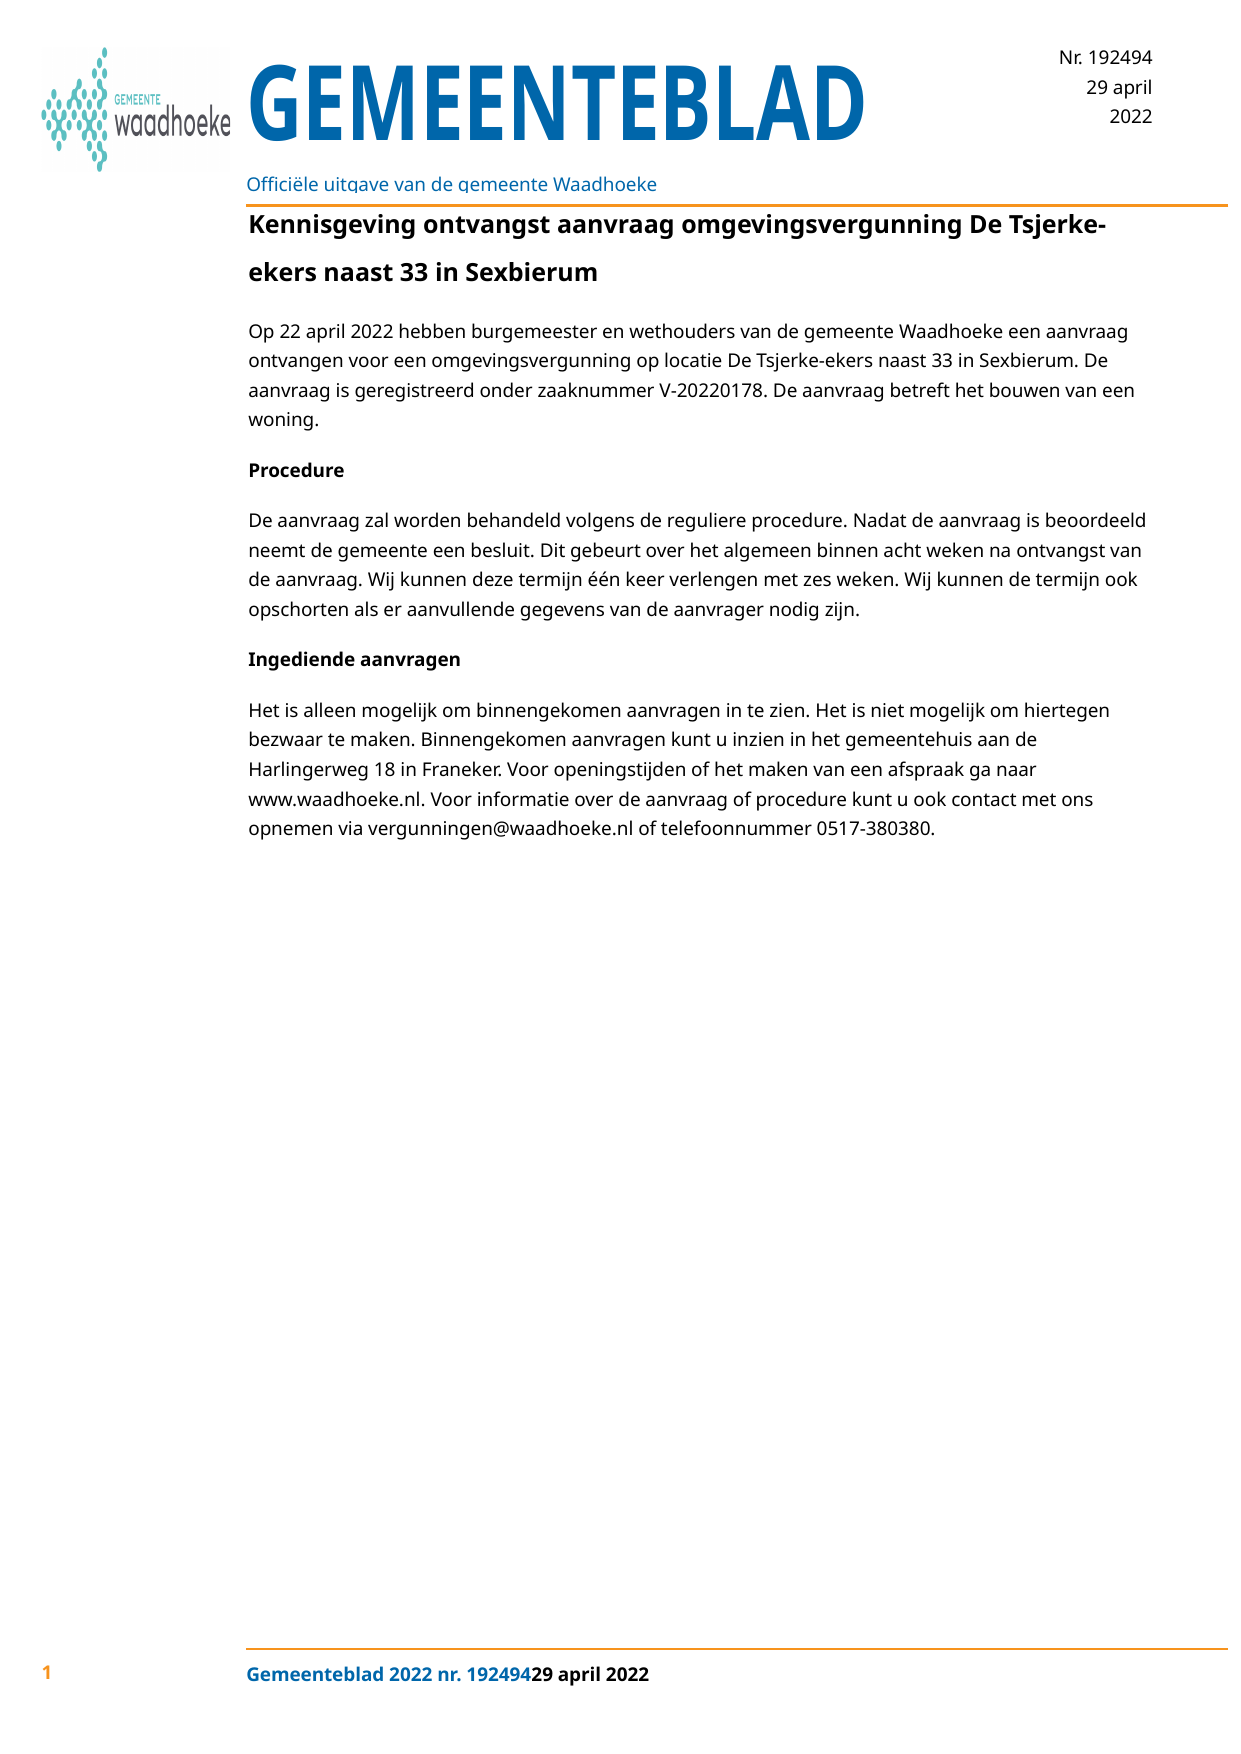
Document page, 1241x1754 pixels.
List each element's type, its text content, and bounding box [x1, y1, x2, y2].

text Kennisgeving ontvangst aanvraag omgevingsvergunning De Tsjerke-ekers naast 33 in Sexbierum [248, 207, 1152, 288]
text Ingediende aanvragen [248, 647, 1152, 672]
text De aanvraag zal worden behandeld volgens de reguliere procedure. Nadat de aanvraag is beoordeeld neemt de gemeente een besluit. Dit gebeurt over het algemeen binnen acht weken na ontvangst van de aanvraag. Wij kunnen deze termijn één keer verlengen met zes weken. Wij kunnen de termijn ook opschorten als er aanvullende gegevens van de aanvrager nodig zijn. [248, 507, 1152, 622]
text Op 22 april 2022 hebben burgemeester en wethouders van de gemeente Waadhoeke een aanvraag ontvangen voor een omgevingsvergunning op locatie De Tsjerke-ekers naast 33 in Sexbierum. De aanvraag is geregistreerd onder zaaknummer V-20220178. De aanvraag betreft het bouwen van een woning. [248, 318, 1152, 432]
text Het is alleen mogelijk om binnengekomen aanvragen in te zien. Het is niet mogelijk om hiertegen bezwaar te maken. Binnengekomen aanvragen kunt u inzien in het gemeentehuis aan de Harlingerweg 18 in Franeker. Voor openingstijden of het maken van een afspraak ga naar www.waadhoeke.nl. Voor informatie over de aanvraag of procedure kunt u ook contact met ons opnemen via vergunningen@waadhoeke.nl of telefoonnummer 0517-380380. [248, 697, 1152, 841]
picture [41, 47, 231, 172]
text Procedure [248, 457, 1152, 483]
